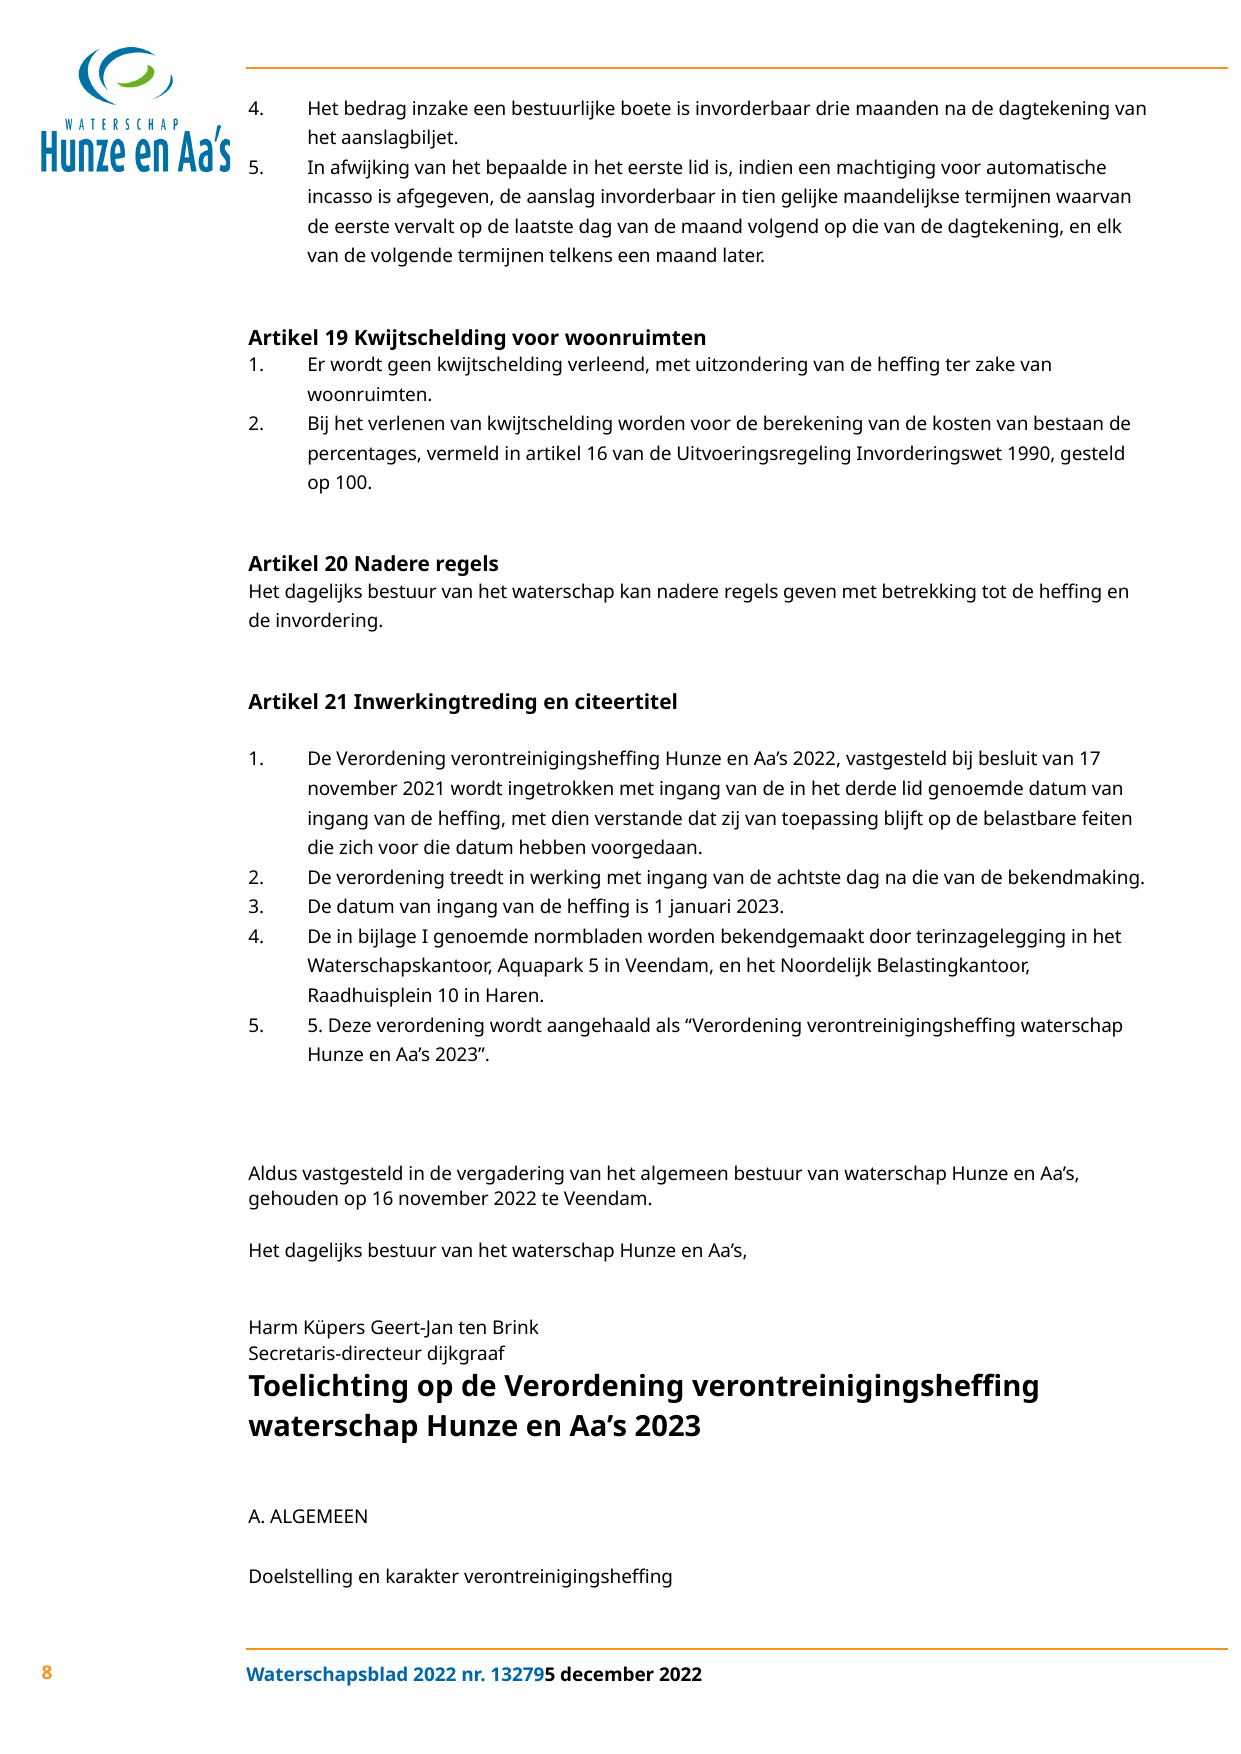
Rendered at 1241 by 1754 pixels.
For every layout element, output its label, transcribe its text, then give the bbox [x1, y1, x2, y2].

list Het bedrag inzake een bestuurlijke boete is invorderbaar drie maanden na de dagtekening van het aanslagbiljet. [248, 95, 1152, 150]
text Doelstelling en karakter verontreinigingsheffing [248, 1563, 1152, 1588]
text Harm Küpers Geert-Jan ten Brink [248, 1314, 1152, 1340]
list De datum van ingang van de heffing is 1 januari 2023. [248, 893, 1152, 919]
text Secretaris-directeur dijkgraaf [248, 1340, 1152, 1366]
list De Verordening verontreinigingsheffing Hunze en Aa’s 2022, vastgesteld bij besluit van 17 november 2021 wordt ingetrokken met ingang van de in het derde lid genoemde datum van ingang van de heffing, met dien verstande dat zij van toepassing blijft op de belastbare feiten die zich voor die datum hebben voorgedaan. [248, 746, 1152, 860]
picture [226, 145, 231, 156]
list De in bijlage I genoemde normbladen worden bekendgemaakt door terinzagelegging in het Waterschapskantoor, Aquapark 5 in Veendam, en het Noordelijk Belastingkantoor, Raadhuisplein 10 in Haren. [248, 923, 1152, 1008]
text A. ALGEMEEN [248, 1504, 1152, 1529]
text Toelichting op de Verordening verontreinigingsheffing waterschap Hunze en Aa’s 2023 [248, 1366, 1152, 1445]
picture [183, 163, 191, 172]
text Artikel 21 Inwerkingtreding en citeertitel [248, 687, 1152, 716]
list Er wordt geen kwijtschelding verleend, met uitzondering van de heffing ter zake van woonruimten. [248, 351, 1152, 406]
text Artikel 20 Nadere regels [248, 549, 1152, 578]
text Artikel 19 Kwijtschelding voor woonruimten [248, 323, 1152, 351]
list Bij het verlenen van kwijtschelding worden voor de berekening van de kosten van bestaan de percentages, vermeld in artikel 16 van de Uitvoeringsregeling Invorderingswet 1990, gesteld op 100. [248, 410, 1152, 495]
list De verordening treedt in werking met ingang van de achtste dag na die van de bekendmaking. [248, 864, 1152, 889]
picture [41, 47, 231, 172]
text Het dagelijks bestuur van het waterschap Hunze en Aa’s, [248, 1237, 1152, 1263]
text Aldus vastgesteld in de vergadering van het algemeen bestuur van waterschap Hunze en Aa’s, gehouden op 16 november 2022 te Veendam. [248, 1160, 1152, 1211]
picture [47, 154, 51, 172]
list In afwijking van het bepaalde in het eerste lid is, indien een machtiging voor automatische incasso is afgegeven, de aanslag invorderbaar in tien gelijke maandelijkse termijnen waarvan de eerste vervalt op de laatste dag van de maand volgend op die van de dagtekening, en elk van de volgende termijnen telkens een maand later. [248, 154, 1152, 268]
text Het dagelijks bestuur van het waterschap kan nadere regels geven met betrekking tot de heffing en de invordering. [248, 578, 1152, 633]
list 5. Deze verordening wordt aangehaald als “Verordening verontreinigingsheffing waterschap Hunze en Aa’s 2023”. [248, 1012, 1152, 1067]
